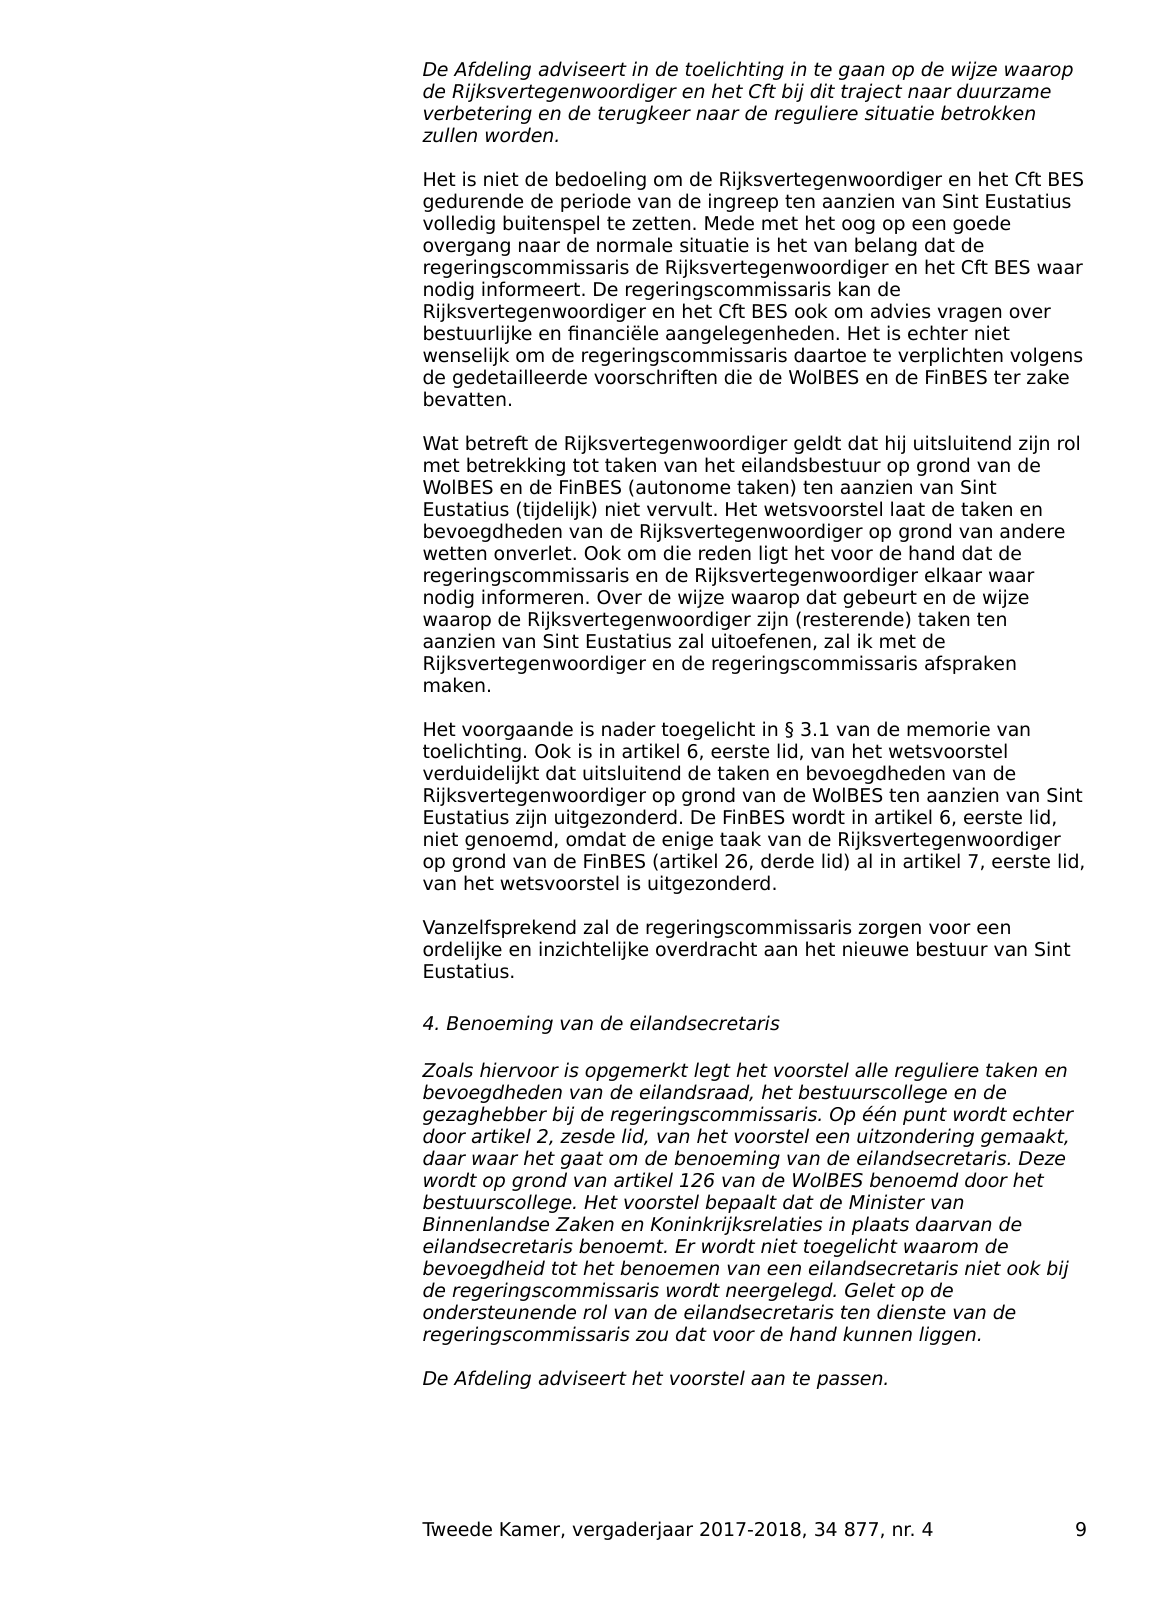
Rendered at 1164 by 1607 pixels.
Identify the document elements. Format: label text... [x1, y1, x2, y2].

text Vanzelfsprekend zal de regeringscommissaris zorgen voor een ordelijke en inzichtelijke overdracht aan het nieuwe bestuur van Sint Eustatius. [422, 917, 1087, 983]
text Wat betreft de Rijksvertegenwoordiger geldt dat hij uitsluitend zijn rol met betrekking tot taken van het eilandsbestuur op grond van de WolBES en de FinBES (autonome taken) ten aanzien van Sint Eustatius (tijdelijk) niet vervult. Het wetsvoorstel laat de taken en bevoegdheden van de Rijksvertegenwoordiger op grond van andere wetten onverlet. Ook om die reden ligt het voor de hand dat de regeringscommissaris en de Rijksvertegenwoordiger elkaar waar nodig informeren. Over de wijze waarop dat gebeurt en de wijze waarop de Rijksvertegenwoordiger zijn (resterende) taken ten aanzien van Sint Eustatius zal uitoefenen, zal ik met de Rijksvertegenwoordiger en de regeringscommissaris afspraken maken. [422, 433, 1087, 697]
text Het voorgaande is nader toegelicht in § 3.1 van de memorie van toelichting. Ook is in artikel 6, eerste lid, van het wetsvoorstel verduidelijkt dat uitsluitend de taken en bevoegdheden van de Rijksvertegenwoordiger op grond van de WolBES ten aanzien van Sint Eustatius zijn uitgezonderd. De FinBES wordt in artikel 6, eerste lid, niet genoemd, omdat de enige taak van de Rijksvertegenwoordiger op grond van de FinBES (artikel 26, derde lid) al in artikel 7, eerste lid, van het wetsvoorstel is uitgezonderd. [422, 719, 1087, 895]
text De Afdeling adviseert in de toelichting in te gaan op de wijze waarop de Rijksvertegenwoordiger en het Cft bij dit traject naar duurzame verbetering en de terugkeer naar de reguliere situatie betrokken zullen worden. [422, 59, 1087, 147]
subtitle 4. Benoeming van de eilandsecretaris [422, 1013, 1087, 1035]
text Het is niet de bedoeling om de Rijksvertegenwoordiger en het Cft BES gedurende de periode van de ingreep ten aanzien van Sint Eustatius volledig buitenspel te zetten. Mede met het oog op een goede overgang naar de normale situatie is het van belang dat de regeringscommissaris de Rijksvertegenwoordiger en het Cft BES waar nodig informeert. De regeringscommissaris kan de Rijksvertegenwoordiger en het Cft BES ook om advies vragen over bestuurlijke en financiële aangelegenheden. Het is echter niet wenselijk om de regeringscommissaris daartoe te verplichten volgens de gedetailleerde voorschriften die de WolBES en de FinBES ter zake bevatten. [422, 169, 1087, 411]
text Zoals hiervoor is opgemerkt legt het voorstel alle reguliere taken en bevoegdheden van de eilandsraad, het bestuurscollege en de gezaghebber bij de regeringscommissaris. Op één punt wordt echter door artikel 2, zesde lid, van het voorstel een uitzondering gemaakt, daar waar het gaat om de benoeming van de eilandsecretaris. Deze wordt op grond van artikel 126 van de WolBES benoemd door het bestuurscollege. Het voorstel bepaalt dat de Minister van Binnenlandse Zaken en Koninkrijksrelaties in plaats daarvan de eilandsecretaris benoemt. Er wordt niet toegelicht waarom de bevoegdheid tot het benoemen van een eilandsecretaris niet ook bij de regeringscommissaris wordt neergelegd. Gelet op de ondersteunende rol van de eilandsecretaris ten dienste van de regeringscommissaris zou dat voor de hand kunnen liggen. [422, 1060, 1087, 1346]
text De Afdeling adviseert het voorstel aan te passen. [422, 1368, 1087, 1390]
